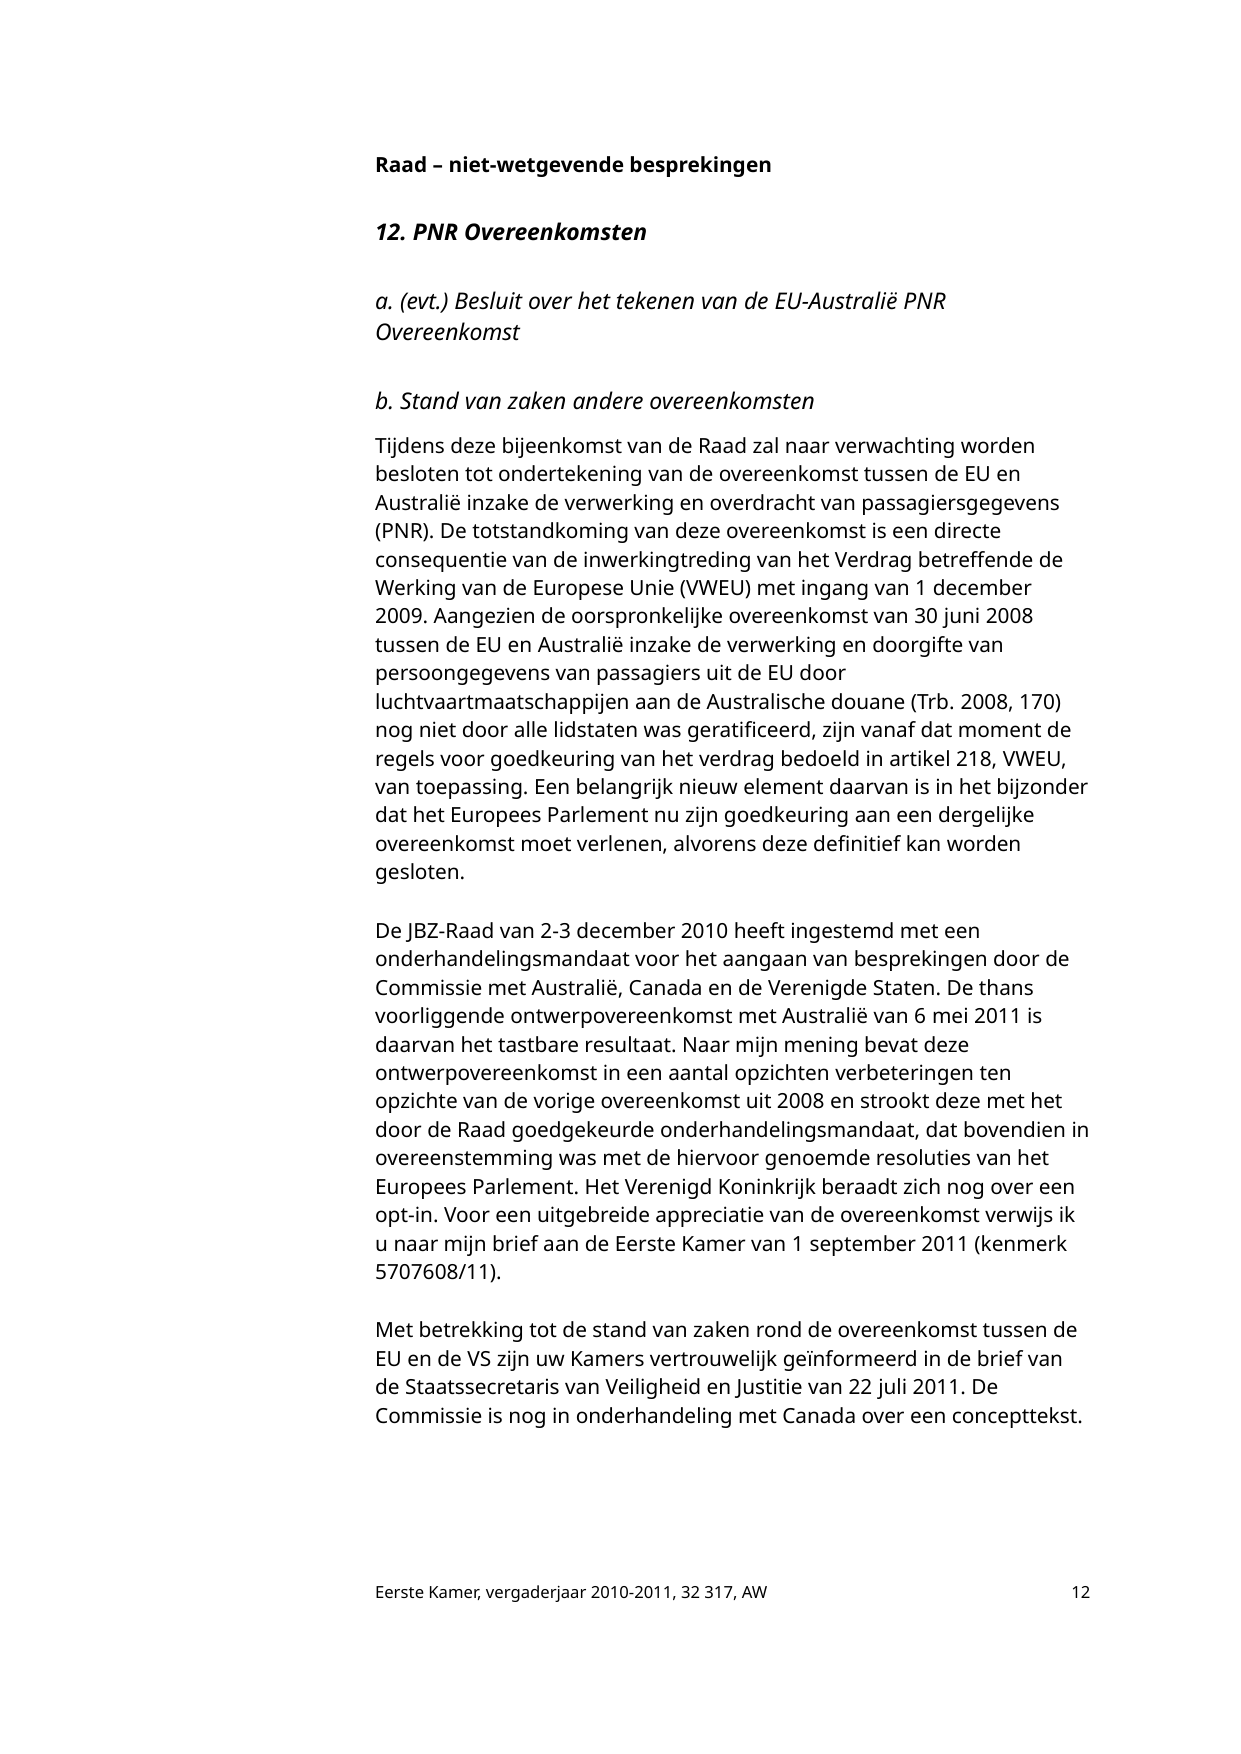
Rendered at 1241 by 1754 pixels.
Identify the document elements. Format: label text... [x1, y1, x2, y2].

subtitle 12. PNR Overeenkomsten [375, 216, 1090, 247]
subtitle b. Stand van zaken andere overeenkomsten [375, 385, 1090, 416]
text Met betrekking tot de stand van zaken rond de overeenkomst tussen de EU en de VS zijn uw Kamers vertrouwelijk geïnformeerd in de brief van de Staatssecretaris van Veiligheid en Justitie van 22 juli 2011. De Commissie is nog in onderhandeling met Canada over een concepttekst. [375, 1316, 1090, 1429]
text Raad – niet-wetgevende besprekingen [375, 150, 1090, 178]
text De JBZ-Raad van 2-3 december 2010 heeft ingestemd met een onderhandelingsmandaat voor het aangaan van besprekingen door de Commissie met Australië, Canada en de Verenigde Staten. De thans voorliggende ontwerpovereenkomst met Australië van 6 mei 2011 is daarvan het tastbare resultaat. Naar mijn mening bevat deze ontwerpovereenkomst in een aantal opzichten verbeteringen ten opzichte van de vorige overeenkomst uit 2008 en strookt deze met het door de Raad goedgekeurde onderhandelingsmandaat, dat bovendien in overeenstemming was met de hiervoor genoemde resoluties van het Europees Parlement. Het Verenigd Koninkrijk beraadt zich nog over een opt-in. Voor een uitgebreide appreciatie van de overeenkomst verwijs ik u naar mijn brief aan de Eerste Kamer van 1 september 2011 (kenmerk 5707608/11). [375, 916, 1090, 1286]
text Tijdens deze bijeenkomst van de Raad zal naar verwachting worden besloten tot ondertekening van de overeenkomst tussen de EU en Australië inzake de verwerking en overdracht van passagiersgegevens (PNR). De totstandkoming van deze overeenkomst is een directe consequentie van de inwerkingtreding van het Verdrag betreffende de Werking van de Europese Unie (VWEU) met ingang van 1 december 2009. Aangezien de oorspronkelijke overeenkomst van 30 juni 2008 tussen de EU en Australië inzake de verwerking en doorgifte van persoongegevens van passagiers uit de EU door luchtvaartmaatschappijen aan de Australische douane (Trb. 2008, 170) nog niet door alle lidstaten was geratificeerd, zijn vanaf dat moment de regels voor goedkeuring van het verdrag bedoeld in artikel 218, VWEU, van toepassing. Een belangrijk nieuw element daarvan is in het bijzonder dat het Europees Parlement nu zijn goedkeuring aan een dergelijke overeenkomst moet verlenen, alvorens deze definitief kan worden gesloten. [375, 431, 1090, 886]
subtitle a. (evt.) Besluit over het tekenen van de EU-Australië PNR Overeenkomst [375, 285, 1090, 347]
